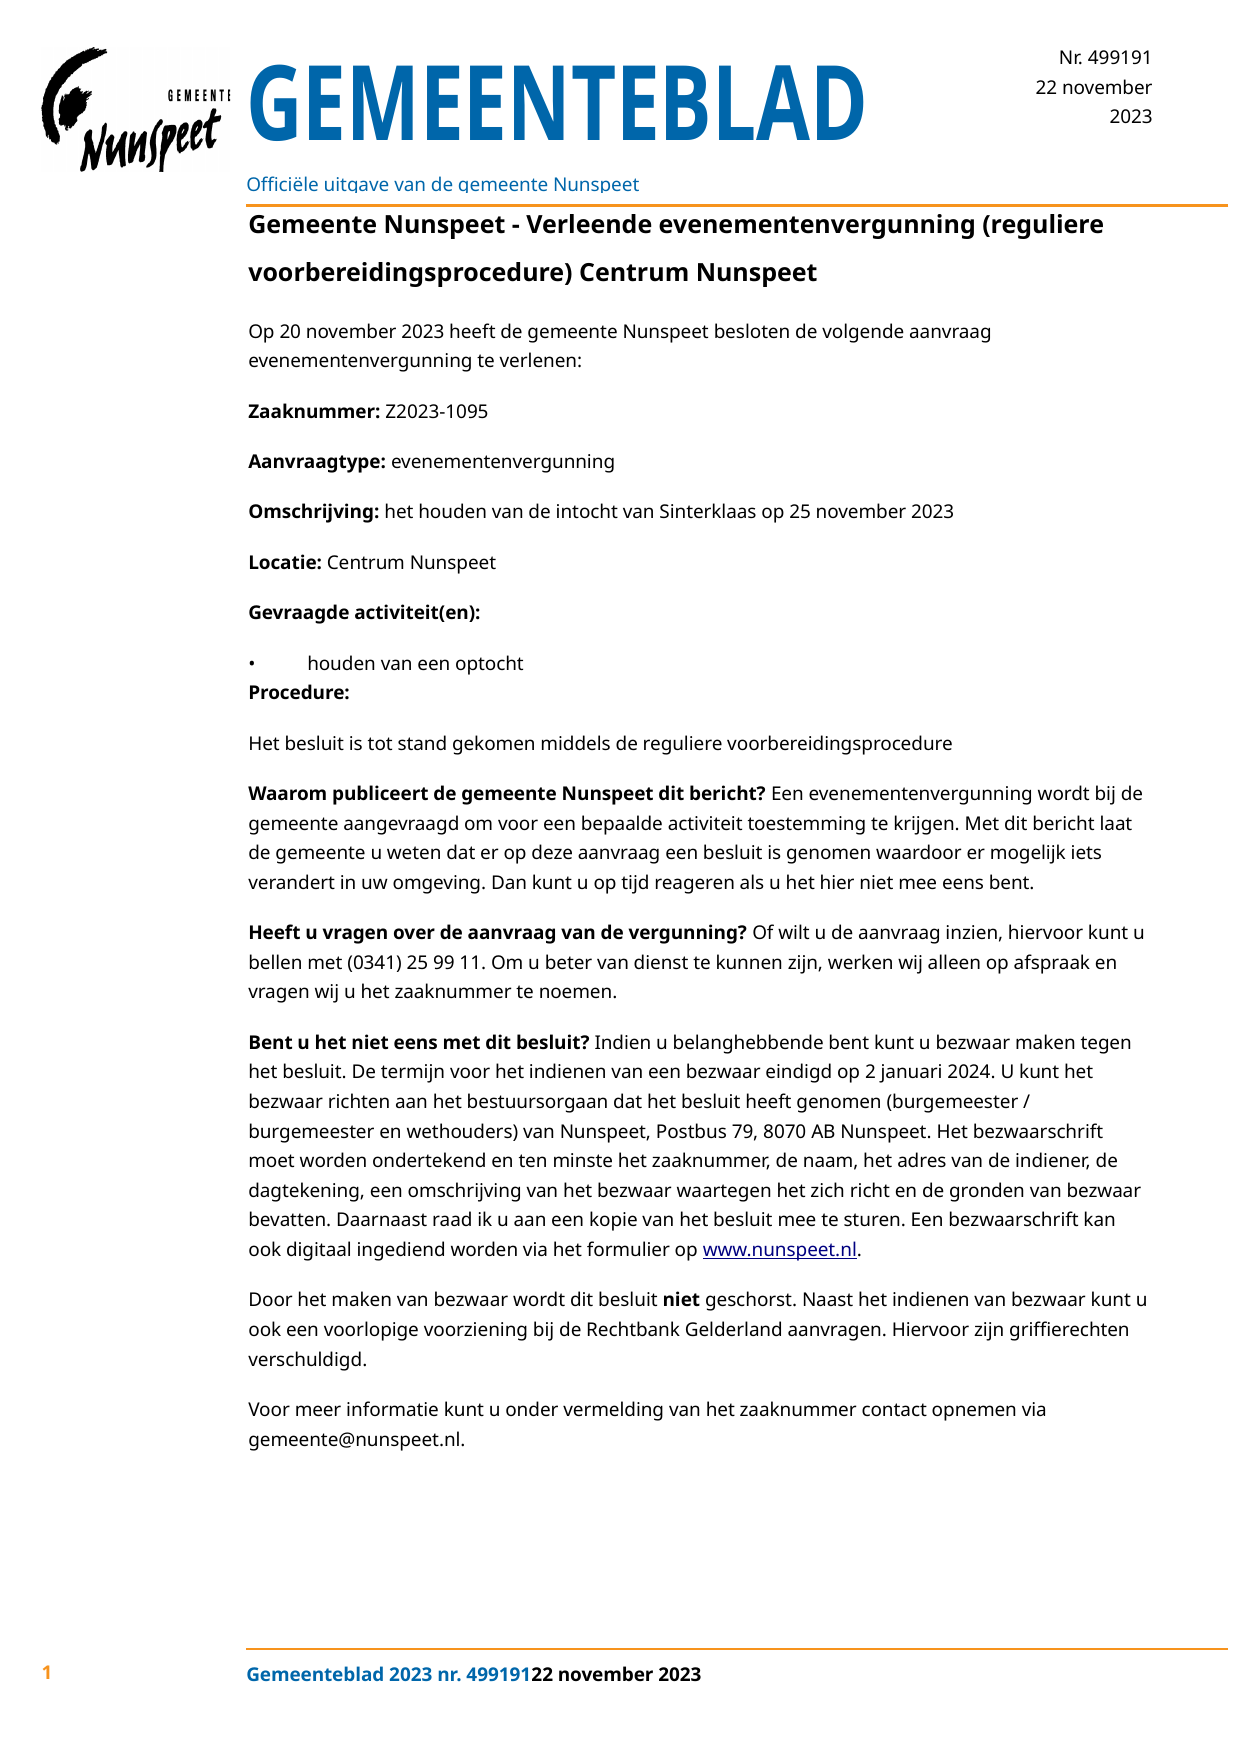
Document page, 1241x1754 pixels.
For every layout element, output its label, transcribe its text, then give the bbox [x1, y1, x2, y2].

text Gemeente Nunspeet - Verleende evenementenvergunning (reguliere voorbereidingsprocedure) Centrum Nunspeet [248, 207, 1152, 288]
list houden van een optocht [248, 650, 1152, 676]
text Op 20 november 2023 heeft de gemeente Nunspeet besloten de volgende aanvraag evenementenvergunning te verlenen: [248, 318, 1152, 373]
text Heeft u vragen over de aanvraag van de vergunning? Of wilt u de aanvraag inzien, hiervoor kunt u bellen met (0341) 25 99 11. Om u beter van dienst te kunnen zijn, werken wij alleen op afspraak en vragen wij u het zaaknummer te noemen. [248, 919, 1152, 1004]
picture [41, 47, 231, 172]
text Zaaknummer: Z2023-1095 [248, 398, 1152, 424]
text Locatie: Centrum Nunspeet [248, 549, 1152, 575]
text Het besluit is tot stand gekomen middels de reguliere voorbereidingsprocedure [248, 730, 1152, 756]
text Voor meer informatie kunt u onder vermelding van het zaaknummer contact opnemen via gemeente@nunspeet.nl. [248, 1396, 1152, 1452]
text Waarom publiceert de gemeente Nunspeet dit bericht? Een evenementenvergunning wordt bij de gemeente aangevraagd om voor een bepaalde activiteit toestemming te krijgen. Met dit bericht laat de gemeente u weten dat er op deze aanvraag een besluit is genomen waardoor er mogelijk iets verandert in uw omgeving. Dan kunt u op tijd reageren als u het hier niet mee eens bent. [248, 780, 1152, 895]
text Procedure: [248, 679, 1152, 705]
text Gevraagde activiteit(en): [248, 599, 1152, 625]
text Aanvraagtype: evenementenvergunning [248, 448, 1152, 474]
text Omschrijving: het houden van de intocht van Sinterklaas op 25 november 2023 [248, 499, 1152, 524]
text Door het maken van bezwaar wordt dit besluit niet geschorst. Naast het indienen van bezwaar kunt u ook een voorlopige voorziening bij de Rechtbank Gelderland aanvragen. Hiervoor zijn griffierechten verschuldigd. [248, 1287, 1152, 1372]
text Bent u het niet eens met dit besluit? Indien u belanghebbende bent kunt u bezwaar maken tegen het besluit. De termijn voor het indienen van een bezwaar eindigd op 2 januari 2024. U kunt het bezwaar richten aan het bestuursorgaan dat het besluit heeft genomen (burgemeester / burgemeester en wethouders) van Nunspeet, Postbus 79, 8070 AB Nunspeet. Het bezwaarschrift moet worden ondertekend en ten minste het zaaknummer, de naam, het adres van de indiener, de dagtekening, een omschrijving van het bezwaar waartegen het zich richt en de gronden van bezwaar bevatten. Daarnaast raad ik u aan een kopie van het besluit mee te sturen. Een bezwaarschrift kan ook digitaal ingediend worden via het formulier op www.nunspeet.nl. [248, 1029, 1152, 1262]
